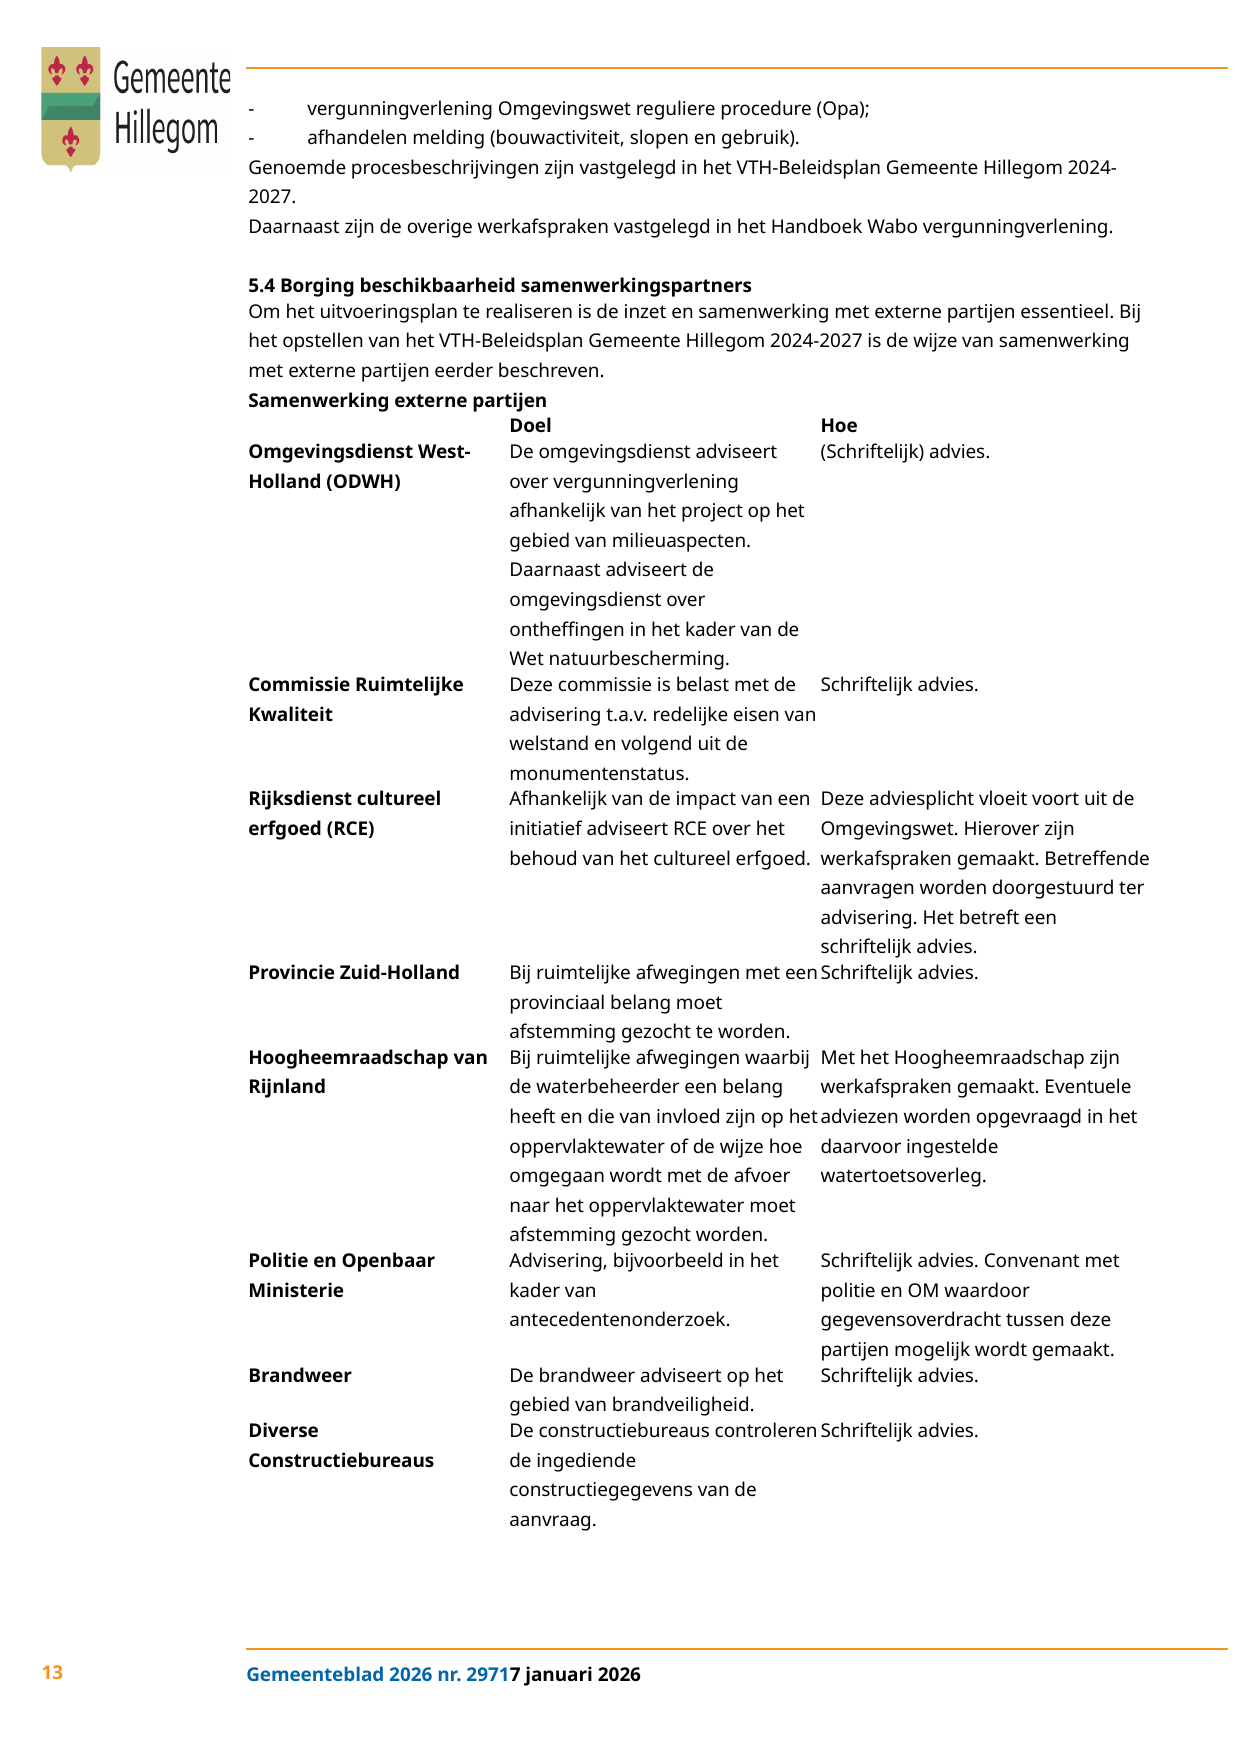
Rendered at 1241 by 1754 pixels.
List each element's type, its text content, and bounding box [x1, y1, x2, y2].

table_cell [248, 413, 509, 438]
table_cell Schriftelijk advies. Convenant met politie en OM waardoor gegevensoverdracht tussen deze partijen mogelijk wordt gemaakt. [820, 1248, 1152, 1362]
picture [41, 47, 231, 172]
table_cell Commissie Ruimtelijke Kwaliteit [248, 671, 509, 786]
table_header Samenwerking externe partijen [248, 387, 1152, 413]
table_cell Hoogheemraadschap van Rijnland [248, 1044, 509, 1247]
list afhandelen melding (bouwactiviteit, slopen en gebruik). [248, 124, 1152, 150]
table_cell Rijksdienst cultureel erfgoed (RCE) [248, 786, 509, 959]
table_cell Schriftelijk advies. [820, 1417, 1152, 1561]
table_cell Deze adviesplicht vloeit voort uit de Omgevingswet. Hierover zijn werkafspraken gemaakt. Betreffende aanvragen worden doorgestuurd ter advisering. Het betreft een schriftelijk advies. [820, 786, 1152, 959]
table_cell Schriftelijk advies. [820, 959, 1152, 1044]
table_cell Deze commissie is belast met de advisering t.a.v. redelijke eisen van welstand en volgend uit de monumentenstatus. [509, 671, 820, 786]
list vergunningverlening Omgevingswet reguliere procedure (Opa); [248, 95, 1152, 121]
text Daarnaast zijn de overige werkafspraken vastgelegd in het Handboek Wabo vergunningverlening. [248, 213, 1152, 239]
table_cell Brandweer [248, 1362, 509, 1417]
table_cell Hoe [820, 413, 1152, 438]
text 5.4 Borging beschikbaarheid samenwerkingspartners [248, 272, 1152, 298]
table_cell Advisering, bijvoorbeeld in het kader van antecedentenonderzoek. [509, 1248, 820, 1362]
table_cell Diverse Constructiebureaus [248, 1417, 509, 1561]
table_cell Schriftelijk advies. [820, 1362, 1152, 1417]
text Genoemde procesbeschrijvingen zijn vastgelegd in het VTH-Beleidsplan Gemeente Hillegom 2024-2027. [248, 154, 1152, 209]
table_cell Met het Hoogheemraadschap zijn werkafspraken gemaakt. Eventuele adviezen worden opgevraagd in het daarvoor ingestelde watertoetsoverleg. [820, 1044, 1152, 1247]
table_cell Bij ruimtelijke afwegingen met een provinciaal belang moet afstemming gezocht te worden. [509, 959, 820, 1044]
table_cell (Schriftelijk) advies. [820, 438, 1152, 671]
table_cell De constructiebureaus controleren de ingediende constructiegegevens van de aanvraag. [509, 1417, 820, 1561]
table_cell Omgevingsdienst West-Holland (ODWH) [248, 438, 509, 671]
table_cell De brandweer adviseert op het gebied van brandveiligheid. [509, 1362, 820, 1417]
text Om het uitvoeringsplan te realiseren is de inzet en samenwerking met externe partijen essentieel. Bij het opstellen van het VTH-Beleidsplan Gemeente Hillegom 2024-2027 is de wijze van samenwerking met externe partijen eerder beschreven. [248, 298, 1152, 383]
table_cell Afhankelijk van de impact van een initiatief adviseert RCE over het behoud van het cultureel erfgoed. [509, 786, 820, 959]
table_cell De omgevingsdienst adviseert over vergunningverlening afhankelijk van het project op het gebied van milieuaspecten. Daarnaast adviseert de omgevingsdienst over ontheffingen in het kader van de Wet natuurbescherming. [509, 438, 820, 671]
table_cell Doel [509, 413, 820, 438]
table_cell Politie en Openbaar Ministerie [248, 1248, 509, 1362]
table_cell Provincie Zuid-Holland [248, 959, 509, 1044]
table_cell Schriftelijk advies. [820, 671, 1152, 786]
table_cell Bij ruimtelijke afwegingen waarbij de waterbeheerder een belang heeft en die van invloed zijn op het oppervlaktewater of de wijze hoe omgegaan wordt met de afvoer naar het oppervlaktewater moet afstemming gezocht worden. [509, 1044, 820, 1247]
